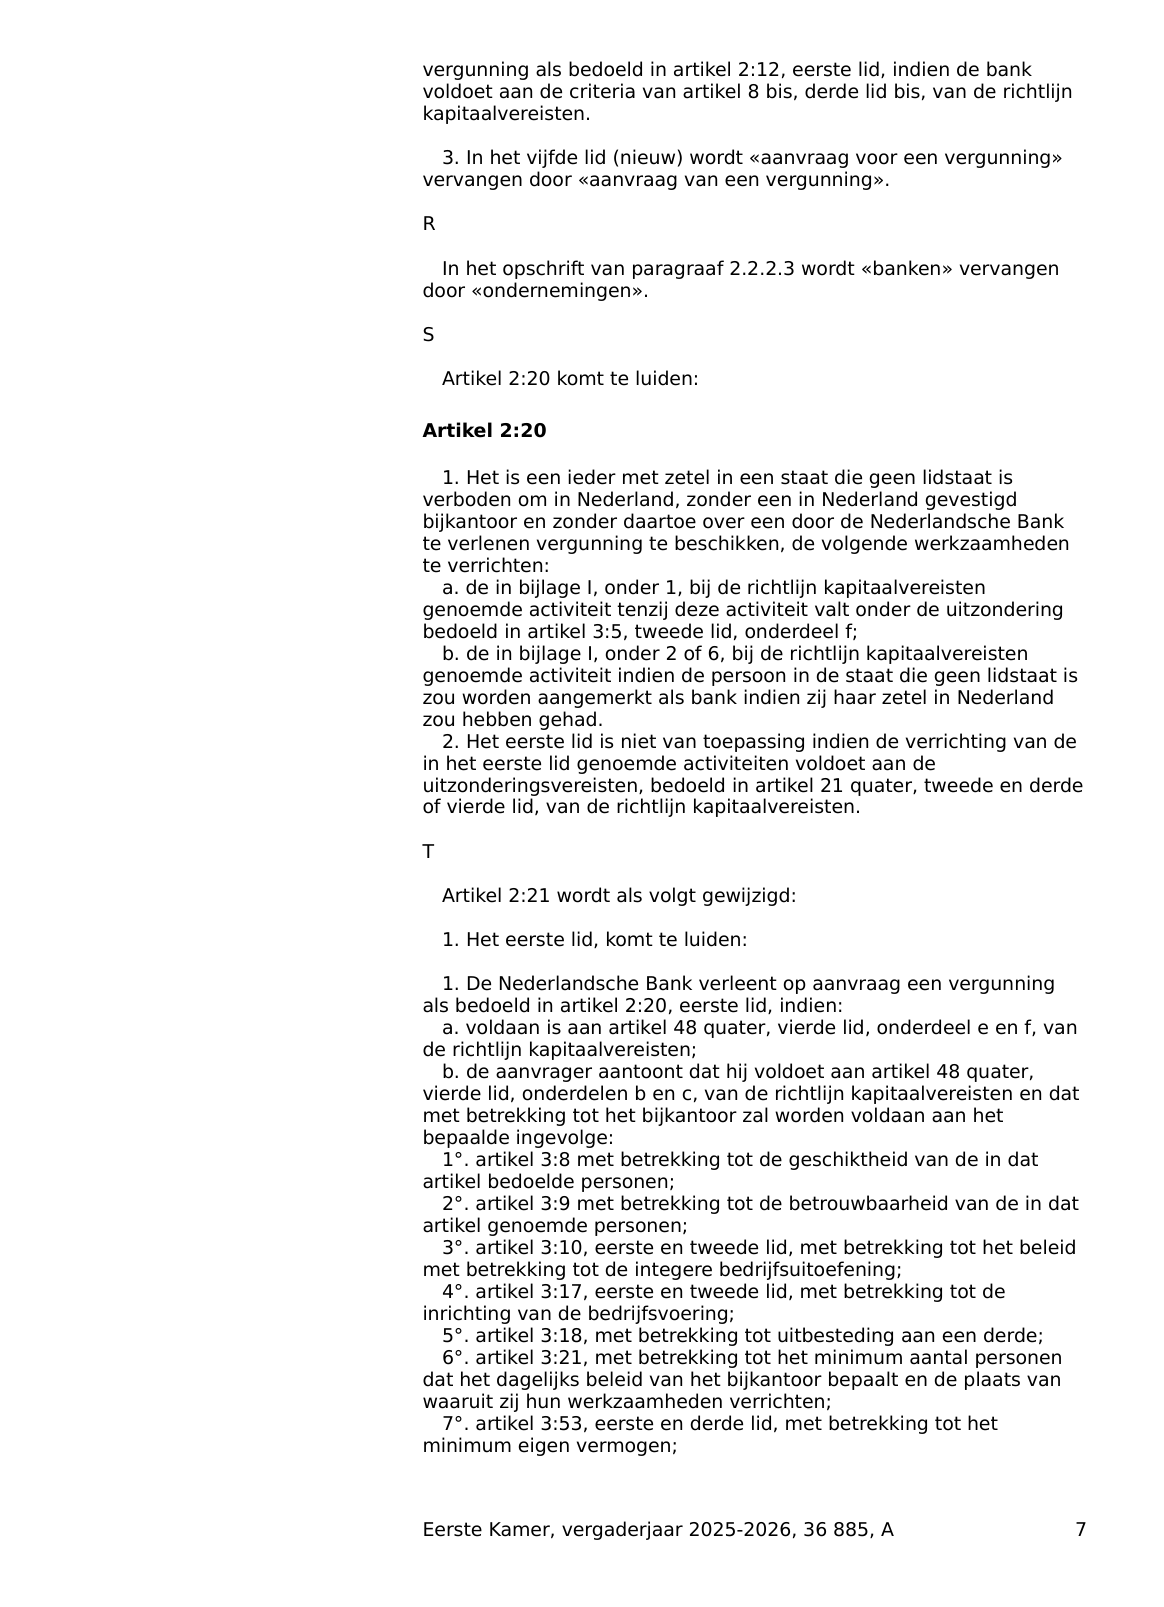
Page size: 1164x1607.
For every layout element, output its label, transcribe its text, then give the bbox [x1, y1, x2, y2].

text a. de in bijlage I, onder 1, bij de richtlijn kapitaalvereisten genoemde activiteit tenzij deze activiteit valt onder de uitzondering bedoeld in artikel 3:5, tweede lid, onderdeel f; [422, 577, 1087, 643]
text 7°. artikel 3:53, eerste en derde lid, met betrekking tot het minimum eigen vermogen; [422, 1413, 1087, 1457]
text R [422, 213, 1087, 235]
text 6°. artikel 3:21, met betrekking tot het minimum aantal personen dat het dagelijks beleid van het bijkantoor bepaalt en de plaats van waaruit zij hun werkzaamheden verrichten; [422, 1347, 1087, 1413]
text b. de aanvrager aantoont dat hij voldoet aan artikel 48 quater, vierde lid, onderdelen b en c, van de richtlijn kapitaalvereisten en dat met betrekking tot het bijkantoor zal worden voldaan aan het bepaalde ingevolge: [422, 1061, 1087, 1149]
text 4°. artikel 3:17, eerste en tweede lid, met betrekking tot de inrichting van de bedrijfsvoering; [422, 1281, 1087, 1325]
text Artikel 2:21 wordt als volgt gewijzigd: [422, 885, 1087, 907]
text 1. Het is een ieder met zetel in een staat die geen lidstaat is verboden om in Nederland, zonder een in Nederland gevestigd bijkantoor en zonder daartoe over een door de Nederlandsche Bank te verlenen vergunning te beschikken, de volgende werkzaamheden te verrichten: [422, 467, 1087, 577]
text 1°. artikel 3:8 met betrekking tot de geschiktheid van de in dat artikel bedoelde personen; [422, 1149, 1087, 1193]
text In het opschrift van paragraaf 2.2.2.3 wordt «banken» vervangen door «ondernemingen». [422, 257, 1087, 301]
text 1. Het eerste lid, komt te luiden: [422, 929, 1087, 951]
subtitle Artikel 2:20 [422, 420, 1087, 442]
text 3°. artikel 3:10, eerste en tweede lid, met betrekking tot het beleid met betrekking tot de integere bedrijfsuitoefening; [422, 1237, 1087, 1281]
text S [422, 324, 1087, 346]
text 2°. artikel 3:9 met betrekking tot de betrouwbaarheid van de in dat artikel genoemde personen; [422, 1193, 1087, 1237]
text T [422, 841, 1087, 863]
text vergunning als bedoeld in artikel 2:12, eerste lid, indien de bank voldoet aan de criteria van artikel 8 bis, derde lid bis, van de richtlijn kapitaalvereisten. [422, 59, 1087, 125]
text b. de in bijlage I, onder 2 of 6, bij de richtlijn kapitaalvereisten genoemde activiteit indien de persoon in de staat die geen lidstaat is zou worden aangemerkt als bank indien zij haar zetel in Nederland zou hebben gehad. [422, 643, 1087, 731]
text 5°. artikel 3:18, met betrekking tot uitbesteding aan een derde; [422, 1325, 1087, 1347]
text 1. De Nederlandsche Bank verleent op aanvraag een vergunning als bedoeld in artikel 2:20, eerste lid, indien: [422, 973, 1087, 1017]
text 2. Het eerste lid is niet van toepassing indien de verrichting van de in het eerste lid genoemde activiteiten voldoet aan de uitzonderingsvereisten, bedoeld in artikel 21 quater, tweede en derde of vierde lid, van de richtlijn kapitaalvereisten. [422, 731, 1087, 818]
text 3. In het vijfde lid (nieuw) wordt «aanvraag voor een vergunning» vervangen door «aanvraag van een vergunning». [422, 147, 1087, 191]
text Artikel 2:20 komt te luiden: [422, 368, 1087, 390]
text a. voldaan is aan artikel 48 quater, vierde lid, onderdeel e en f, van de richtlijn kapitaalvereisten; [422, 1017, 1087, 1061]
